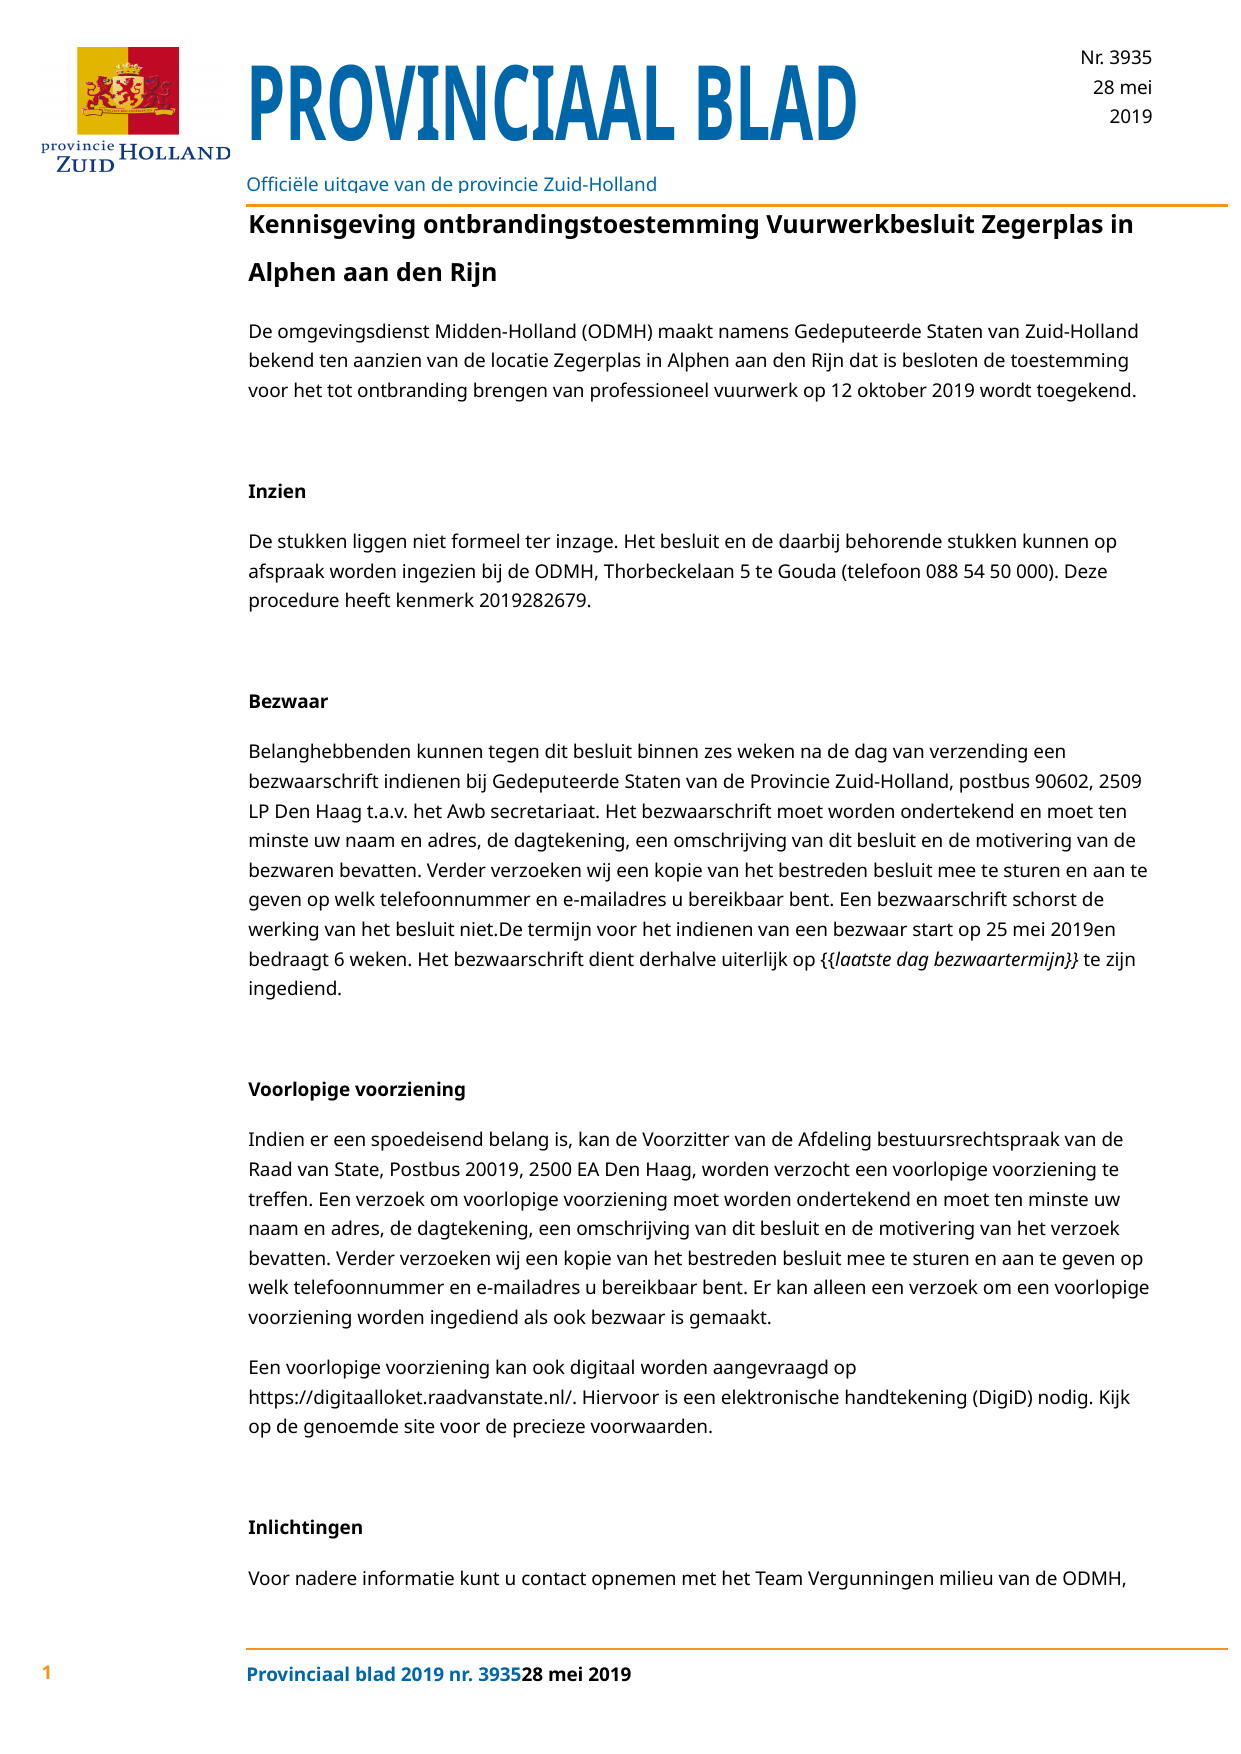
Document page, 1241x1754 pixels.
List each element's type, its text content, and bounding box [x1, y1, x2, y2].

text Bezwaar [248, 688, 1152, 714]
text Inzien [248, 478, 1152, 504]
text Kennisgeving ontbrandingstoestemming Vuurwerkbesluit Zegerplas in Alphen aan den Rijn [248, 207, 1152, 288]
text Belanghebbenden kunnen tegen dit besluit binnen zes weken na de dag van verzending een bezwaarschrift indienen bij Gedeputeerde Staten van de Provincie Zuid-Holland, postbus 90602, 2509 LP Den Haag t.a.v. het Awb secretariaat. Het bezwaarschrift moet worden ondertekend en moet ten minste uw naam en adres, de dagtekening, een omschrijving van dit besluit en de motivering van de bezwaren bevatten. Verder verzoeken wij een kopie van het bestreden besluit mee te sturen en aan te geven op welk telefoonnummer en e-mailadres u bereikbaar bent. Een bezwaarschrift schorst de werking van het besluit niet.De termijn voor het indienen van een bezwaar start op 25 mei 2019en bedraagt 6 weken. Het bezwaarschrift dient derhalve uiterlijk op {{laatste dag bezwaartermijn}} te zijn ingediend. [248, 739, 1152, 1001]
text Voor nadere informatie kunt u contact opnemen met het Team Vergunningen milieu van de ODMH, [248, 1565, 1152, 1591]
text Indien er een spoedeisend belang is, kan de Voorzitter van de Afdeling bestuursrechtspraak van de Raad van State, Postbus 20019, 2500 EA Den Haag, worden verzocht een voorlopige voorziening te treffen. Een verzoek om voorlopige voorziening moet worden ondertekend en moet ten minste uw naam en adres, de dagtekening, een omschrijving van dit besluit en de motivering van het verzoek bevatten. Verder verzoeken wij een kopie van het bestreden besluit mee te sturen en aan te geven op welk telefoonnummer en e-mailadres u bereikbaar bent. Er kan alleen een verzoek om een voorlopige voorziening worden ingediend als ook bezwaar is gemaakt. [248, 1127, 1152, 1330]
picture [41, 47, 231, 172]
text Een voorlopige voorziening kan ook digitaal worden aangevraagd op https://digitaalloket.raadvanstate.nl/. Hiervoor is een elektronische handtekening (DigiD) nodig. Kijk op de genoemde site voor de precieze voorwaarden. [248, 1354, 1152, 1439]
text Inlichtingen [248, 1514, 1152, 1540]
text De stukken liggen niet formeel ter inzage. Het besluit en de daarbij behorende stukken kunnen op afspraak worden ingezien bij de ODMH, Thorbeckelaan 5 te Gouda (telefoon 088 54 50 000). Deze procedure heeft kenmerk 2019282679. [248, 528, 1152, 613]
text Voorlopige voorziening [248, 1076, 1152, 1102]
text De omgevingsdienst Midden-Holland (ODMH) maakt namens Gedeputeerde Staten van Zuid-Holland bekend ten aanzien van de locatie Zegerplas in Alphen aan den Rijn dat is besloten de toestemming voor het tot ontbranding brengen van professioneel vuurwerk op 12 oktober 2019 wordt toegekend. [248, 318, 1152, 403]
